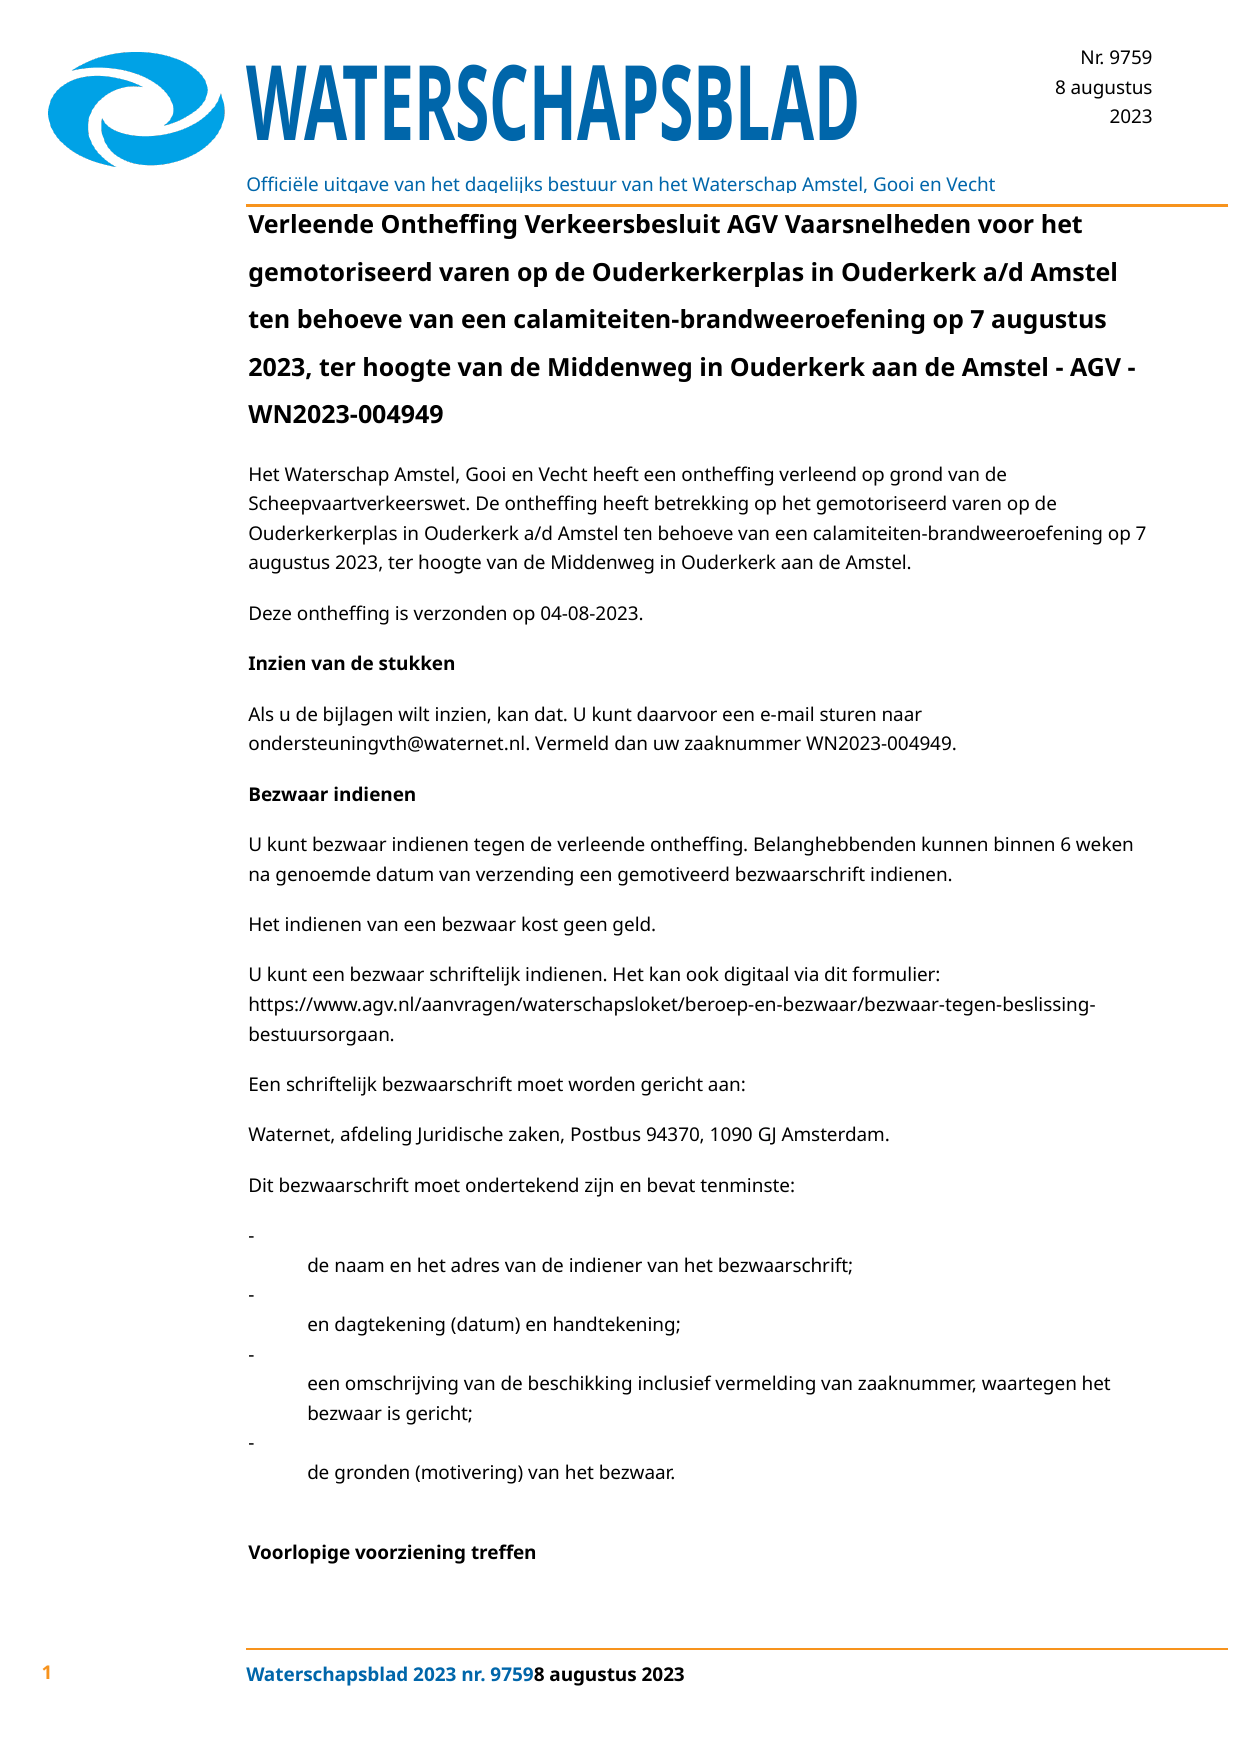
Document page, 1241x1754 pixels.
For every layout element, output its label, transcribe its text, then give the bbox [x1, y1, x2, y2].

text Waternet, afdeling Juridische zaken, Postbus 94370, 1090 GJ Amsterdam. [248, 1122, 1152, 1147]
text Voorlopige voorziening treffen [248, 1539, 1152, 1565]
text Dit bezwaarschrift moet ondertekend zijn en bevat tenminste: [248, 1172, 1152, 1198]
list een omschrijving van de beschikking inclusief vermelding van zaaknummer, waartegen het bezwaar is gericht; [248, 1370, 1152, 1426]
text U kunt bezwaar indienen tegen de verleende ontheffing. Belanghebbenden kunnen binnen 6 weken na genoemde datum van verzending een gemotiveerd bezwaarschrift indienen. [248, 831, 1152, 886]
text Deze ontheffing is verzonden op 04-08-2023. [248, 600, 1152, 626]
text Inzien van de stukken [248, 650, 1152, 676]
text Bezwaar indienen [248, 781, 1152, 806]
text Het Waterschap Amstel, Gooi en Vecht heeft een ontheffing verleend op grond van de Scheepvaartverkeerswet. De ontheffing heeft betrekking op het gemotoriseerd varen op de Ouderkerkerplas in Ouderkerk a/d Amstel ten behoeve van een calamiteiten-brandweeroefening op 7 augustus 2023, ter hoogte van de Middenweg in Ouderkerk aan de Amstel. [248, 461, 1152, 575]
list de naam en het adres van de indiener van het bezwaarschrift; [248, 1252, 1152, 1278]
text Verleende Ontheffing Verkeersbesluit AGV Vaarsnelheden voor het gemotoriseerd varen op de Ouderkerkerplas in Ouderkerk a/d Amstel ten behoeve van een calamiteiten-brandweeroefening op 7 augustus 2023, ter hoogte van de Middenweg in Ouderkerk aan de Amstel - AGV - WN2023-004949 [248, 207, 1152, 431]
picture [41, 47, 231, 172]
text U kunt een bezwaar schriftelijk indienen. Het kan ook digitaal via dit formulier: https://www.agv.nl/aanvragen/waterschapsloket/beroep-en-bezwaar/bezwaar-tegen-beslissing-bestuursorgaan. [248, 962, 1152, 1046]
text Een schriftelijk bezwaarschrift moet worden gericht aan: [248, 1071, 1152, 1097]
text Als u de bijlagen wilt inzien, kan dat. U kunt daarvoor een e-mail sturen naar ondersteuningvth@waternet.nl. Vermeld dan uw zaaknummer WN2023-004949. [248, 701, 1152, 756]
list de gronden (motivering) van het bezwaar. [248, 1459, 1152, 1485]
text Het indienen van een bezwaar kost geen geld. [248, 911, 1152, 937]
list en dagtekening (datum) en handtekening; [248, 1311, 1152, 1337]
